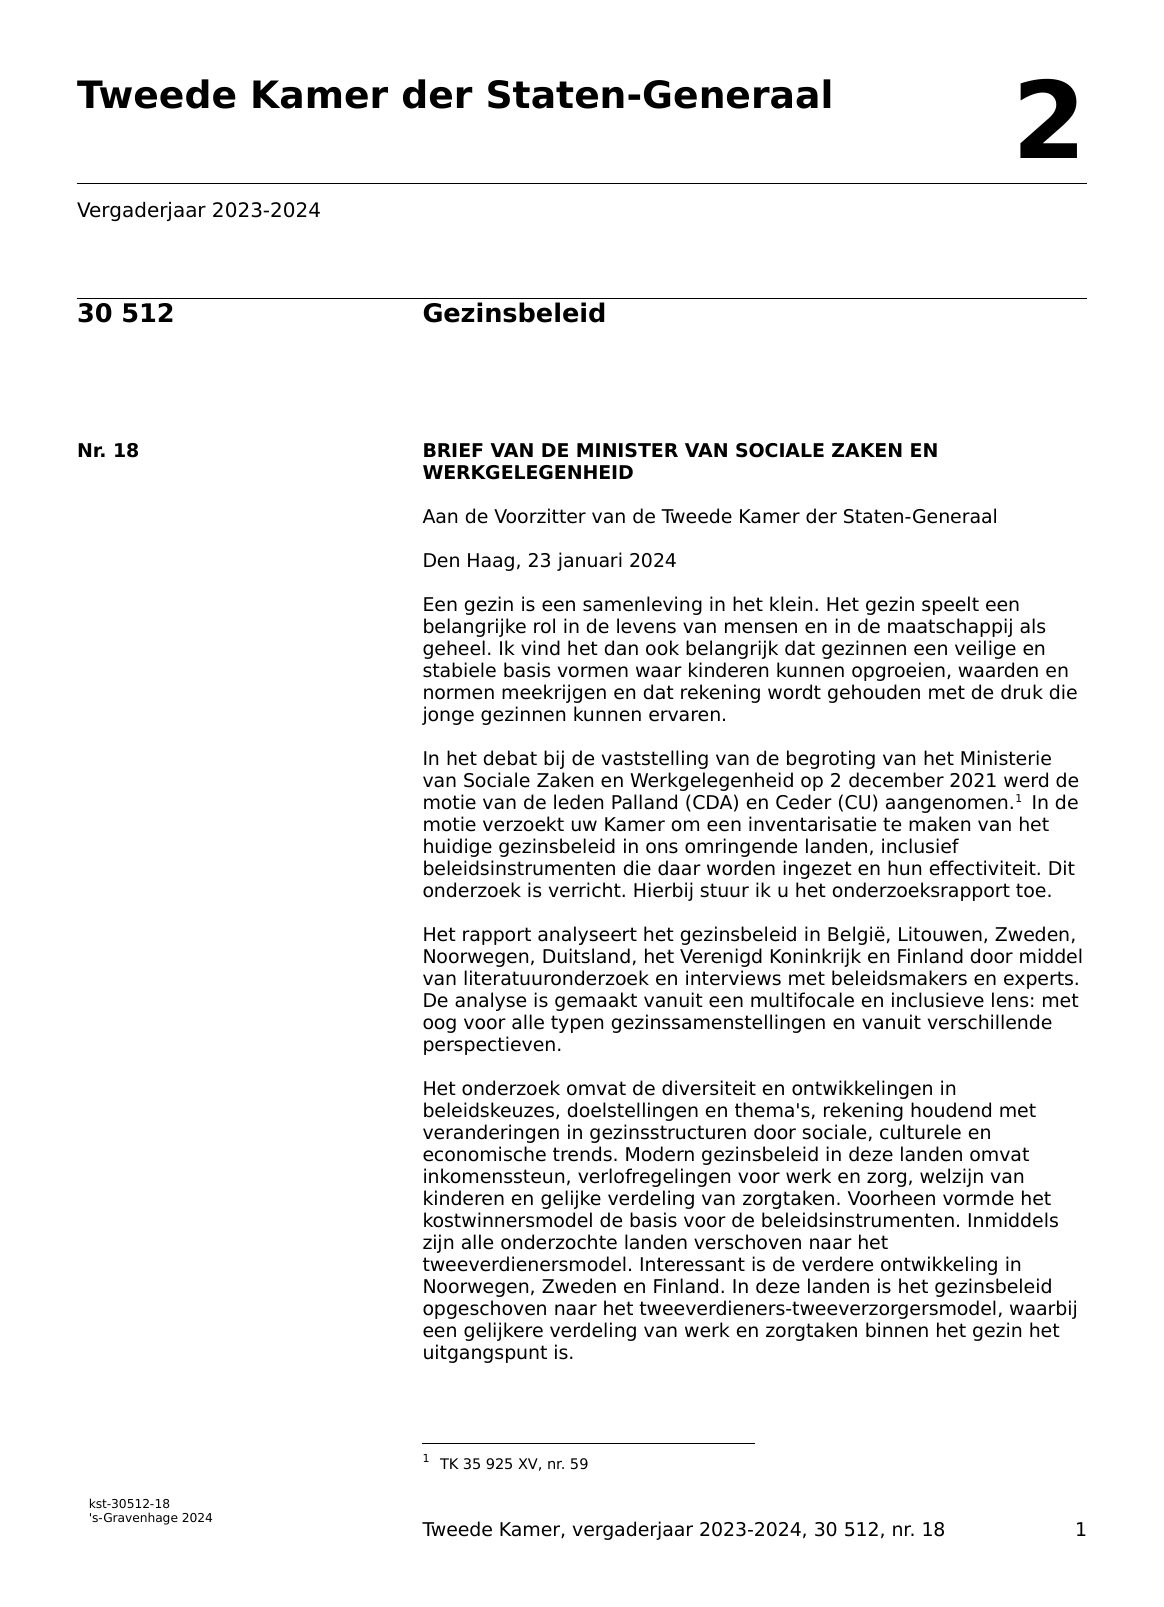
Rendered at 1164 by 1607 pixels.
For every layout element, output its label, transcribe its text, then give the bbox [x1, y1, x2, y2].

text Den Haag, 23 januari 2024 [422, 550, 1087, 572]
table_header 2 [886, 59, 1087, 183]
text Aan de Voorzitter van de Tweede Kamer der Staten-Generaal [422, 506, 1087, 528]
text TK 35 925 XV, nr. 59 [422, 1452, 1087, 1474]
subtitle 30 512 Gezinsbeleid [77, 299, 1087, 329]
text Het rapport analyseert het gezinsbeleid in België, Litouwen, Zweden, Noorwegen, Duitsland, het Verenigd Koninkrijk en Finland door middel van literatuuronderzoek en interviews met beleidsmakers en experts. De analyse is gemaakt vanuit een multifocale en inclusieve lens: met oog voor alle typen gezinssamenstellingen en vanuit verschillende perspectieven. [422, 924, 1087, 1056]
text Een gezin is een samenleving in het klein. Het gezin speelt een belangrijke rol in de levens van mensen en in de maatschappij als geheel. Ik vind het dan ook belangrijk dat gezinnen een veilige en stabiele basis vormen waar kinderen kunnen opgroeien, waarden en normen meekrijgen en dat rekening wordt gehouden met de druk die jonge gezinnen kunnen ervaren. [422, 594, 1087, 726]
table_cell Vergaderjaar 2023-2024 [77, 184, 1087, 298]
table_header Tweede Kamer der Staten-Generaal [77, 59, 886, 183]
text In het debat bij de vaststelling van de begroting van het Ministerie van Sociale Zaken en Werkgelegenheid op 2 december 2021 werd de motie van de leden Palland (CDA) en Ceder (CU) aangenomen. In de motie verzoekt uw Kamer om een inventarisatie te maken van het huidige gezinsbeleid in ons omringende landen, inclusief beleidsinstrumenten die daar worden ingezet en hun effectiviteit. Dit onderzoek is verricht. Hierbij stuur ik u het onderzoeksrapport toe. [422, 748, 1087, 902]
text Het onderzoek omvat de diversiteit en ontwikkelingen in beleidskeuzes, doelstellingen en thema's, rekening houdend met veranderingen in gezinsstructuren door sociale, culturele en economische trends. Modern gezinsbeleid in deze landen omvat inkomenssteun, verlofregelingen voor werk en zorg, welzijn van kinderen en gelijke verdeling van zorgtaken. Voorheen vormde het kostwinnersmodel de basis voor de beleidsinstrumenten. Inmiddels zijn alle onderzochte landen verschoven naar het tweeverdienersmodel. Interessant is de verdere ontwikkeling in Noorwegen, Zweden en Finland. In deze landen is het gezinsbeleid opgeschoven naar het tweeverdieners-tweeverzorgersmodel, waarbij een gelijkere verdeling van werk en zorgtaken binnen het gezin het uitgangspunt is. [422, 1078, 1087, 1364]
subtitle Nr. 18 BRIEF VAN DE MINISTER VAN SOCIALE ZAKEN EN WERKGELEGENHEID [77, 440, 1087, 484]
text kst-30512-18 [88, 1497, 323, 1511]
text 's-Gravenhage 2024 [88, 1511, 323, 1525]
